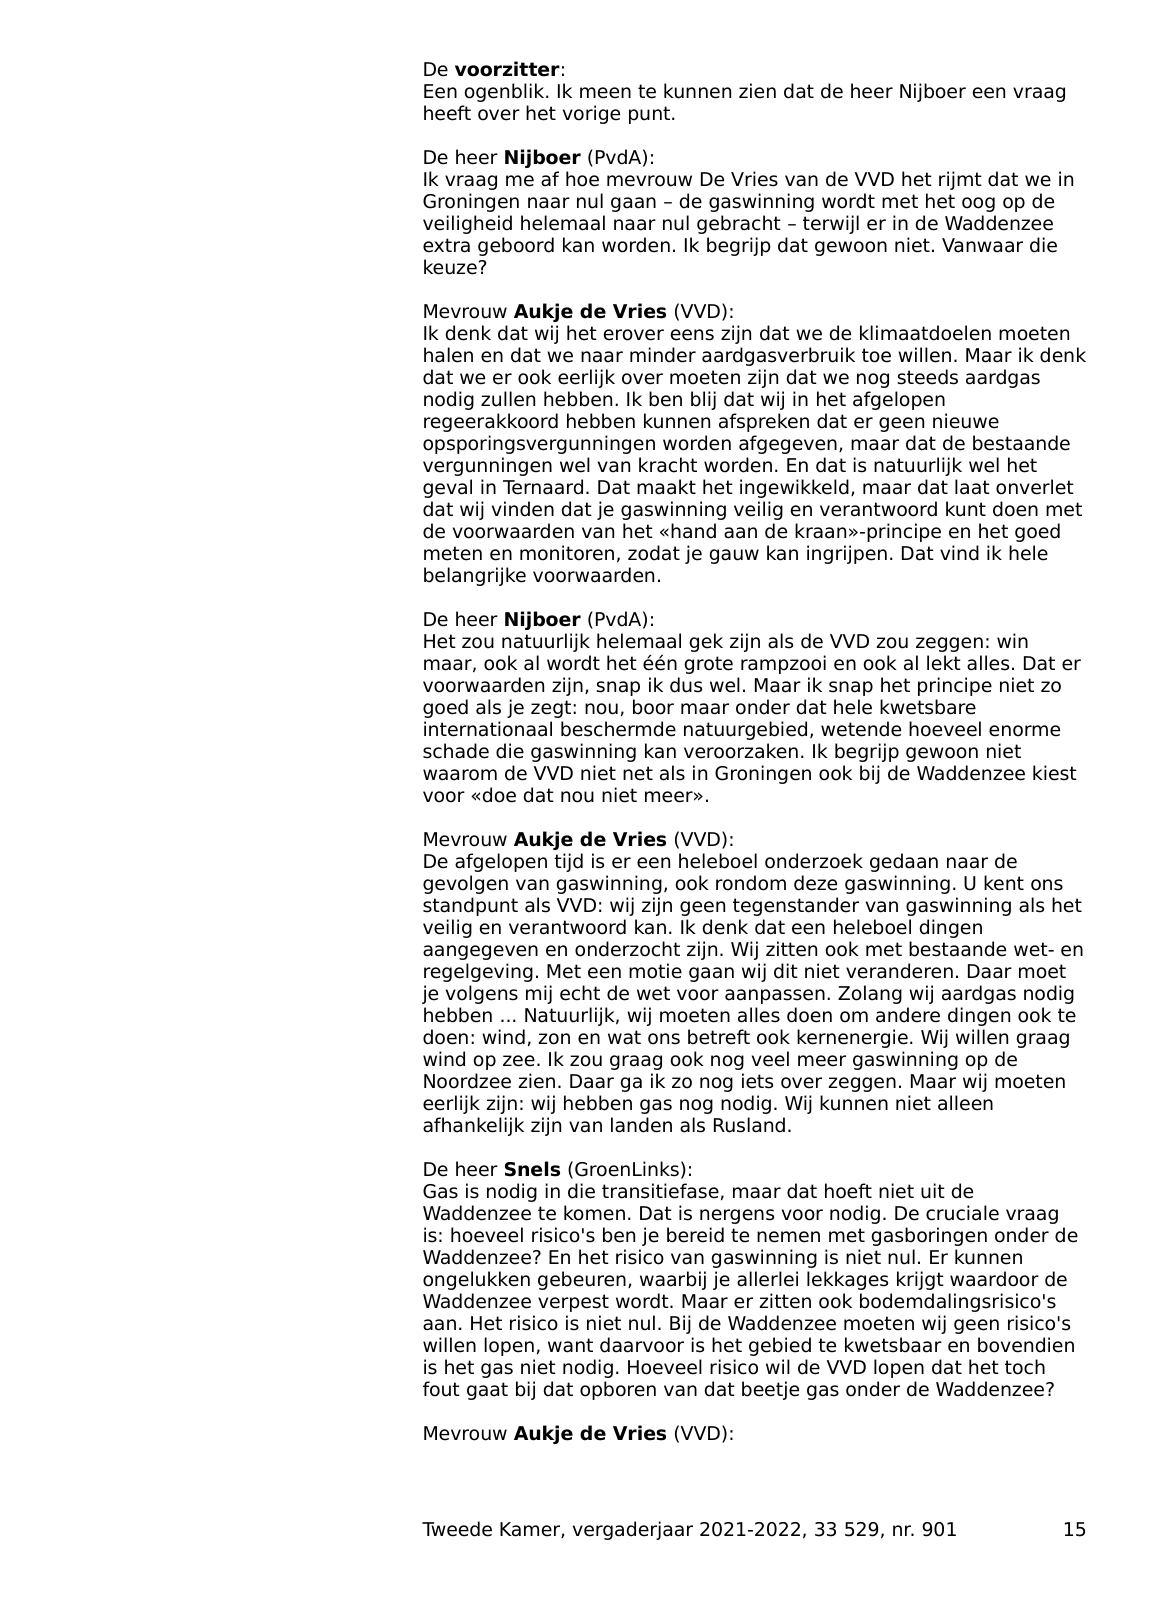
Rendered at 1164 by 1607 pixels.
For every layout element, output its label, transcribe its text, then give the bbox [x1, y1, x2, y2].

text Ik vraag me af hoe mevrouw De Vries van de VVD het rijmt dat we in Groningen naar nul gaan – de gaswinning wordt met het oog op de veiligheid helemaal naar nul gebracht – terwijl er in de Waddenzee extra geboord kan worden. Ik begrijp dat gewoon niet. Vanwaar die keuze? [422, 169, 1087, 279]
text Een ogenblik. Ik meen te kunnen zien dat de heer Nijboer een vraag heeft over het vorige punt. [422, 81, 1087, 125]
text Mevrouw Aukje de Vries (VVD): [422, 1423, 1087, 1445]
text Het zou natuurlijk helemaal gek zijn als de VVD zou zeggen: win maar, ook al wordt het één grote rampzooi en ook al lekt alles. Dat er voorwaarden zijn, snap ik dus wel. Maar ik snap het principe niet zo goed als je zegt: nou, boor maar onder dat hele kwetsbare internationaal beschermde natuurgebied, wetende hoeveel enorme schade die gaswinning kan veroorzaken. Ik begrijp gewoon niet waarom de VVD niet net als in Groningen ook bij de Waddenzee kiest voor «doe dat nou niet meer». [422, 631, 1087, 807]
text Gas is nodig in die transitiefase, maar dat hoeft niet uit de Waddenzee te komen. Dat is nergens voor nodig. De cruciale vraag is: hoeveel risico's ben je bereid te nemen met gasboringen onder de Waddenzee? En het risico van gaswinning is niet nul. Er kunnen ongelukken gebeuren, waarbij je allerlei lekkages krijgt waardoor de Waddenzee verpest wordt. Maar er zitten ook bodemdalingsrisico's aan. Het risico is niet nul. Bij de Waddenzee moeten wij geen risico's willen lopen, want daarvoor is het gebied te kwetsbaar en bovendien is het gas niet nodig. Hoeveel risico wil de VVD lopen dat het toch fout gaat bij dat opboren van dat beetje gas onder de Waddenzee? [422, 1181, 1087, 1401]
text Mevrouw Aukje de Vries (VVD): [422, 301, 1087, 323]
text De afgelopen tijd is er een heleboel onderzoek gedaan naar de gevolgen van gaswinning, ook rondom deze gaswinning. U kent ons standpunt als VVD: wij zijn geen tegenstander van gaswinning als het veilig en verantwoord kan. Ik denk dat een heleboel dingen aangegeven en onderzocht zijn. Wij zitten ook met bestaande wet- en regelgeving. Met een motie gaan wij dit niet veranderen. Daar moet je volgens mij echt de wet voor aanpassen. Zolang wij aardgas nodig hebben ... Natuurlijk, wij moeten alles doen om andere dingen ook te doen: wind, zon en wat ons betreft ook kernenergie. Wij willen graag wind op zee. Ik zou graag ook nog veel meer gaswinning op de Noordzee zien. Daar ga ik zo nog iets over zeggen. Maar wij moeten eerlijk zijn: wij hebben gas nog nodig. Wij kunnen niet alleen afhankelijk zijn van landen als Rusland. [422, 851, 1087, 1137]
text De heer Nijboer (PvdA): [422, 147, 1087, 169]
text De heer Snels (GroenLinks): [422, 1159, 1087, 1181]
text Mevrouw Aukje de Vries (VVD): [422, 829, 1087, 851]
text Ik denk dat wij het erover eens zijn dat we de klimaatdoelen moeten halen en dat we naar minder aardgasverbruik toe willen. Maar ik denk dat we er ook eerlijk over moeten zijn dat we nog steeds aardgas nodig zullen hebben. Ik ben blij dat wij in het afgelopen regeerakkoord hebben kunnen afspreken dat er geen nieuwe opsporingsvergunningen worden afgegeven, maar dat de bestaande vergunningen wel van kracht worden. En dat is natuurlijk wel het geval in Ternaard. Dat maakt het ingewikkeld, maar dat laat onverlet dat wij vinden dat je gaswinning veilig en verantwoord kunt doen met de voorwaarden van het «hand aan de kraan»-principe en het goed meten en monitoren, zodat je gauw kan ingrijpen. Dat vind ik hele belangrijke voorwaarden. [422, 323, 1087, 587]
text De voorzitter: [422, 59, 1087, 81]
text De heer Nijboer (PvdA): [422, 609, 1087, 631]
